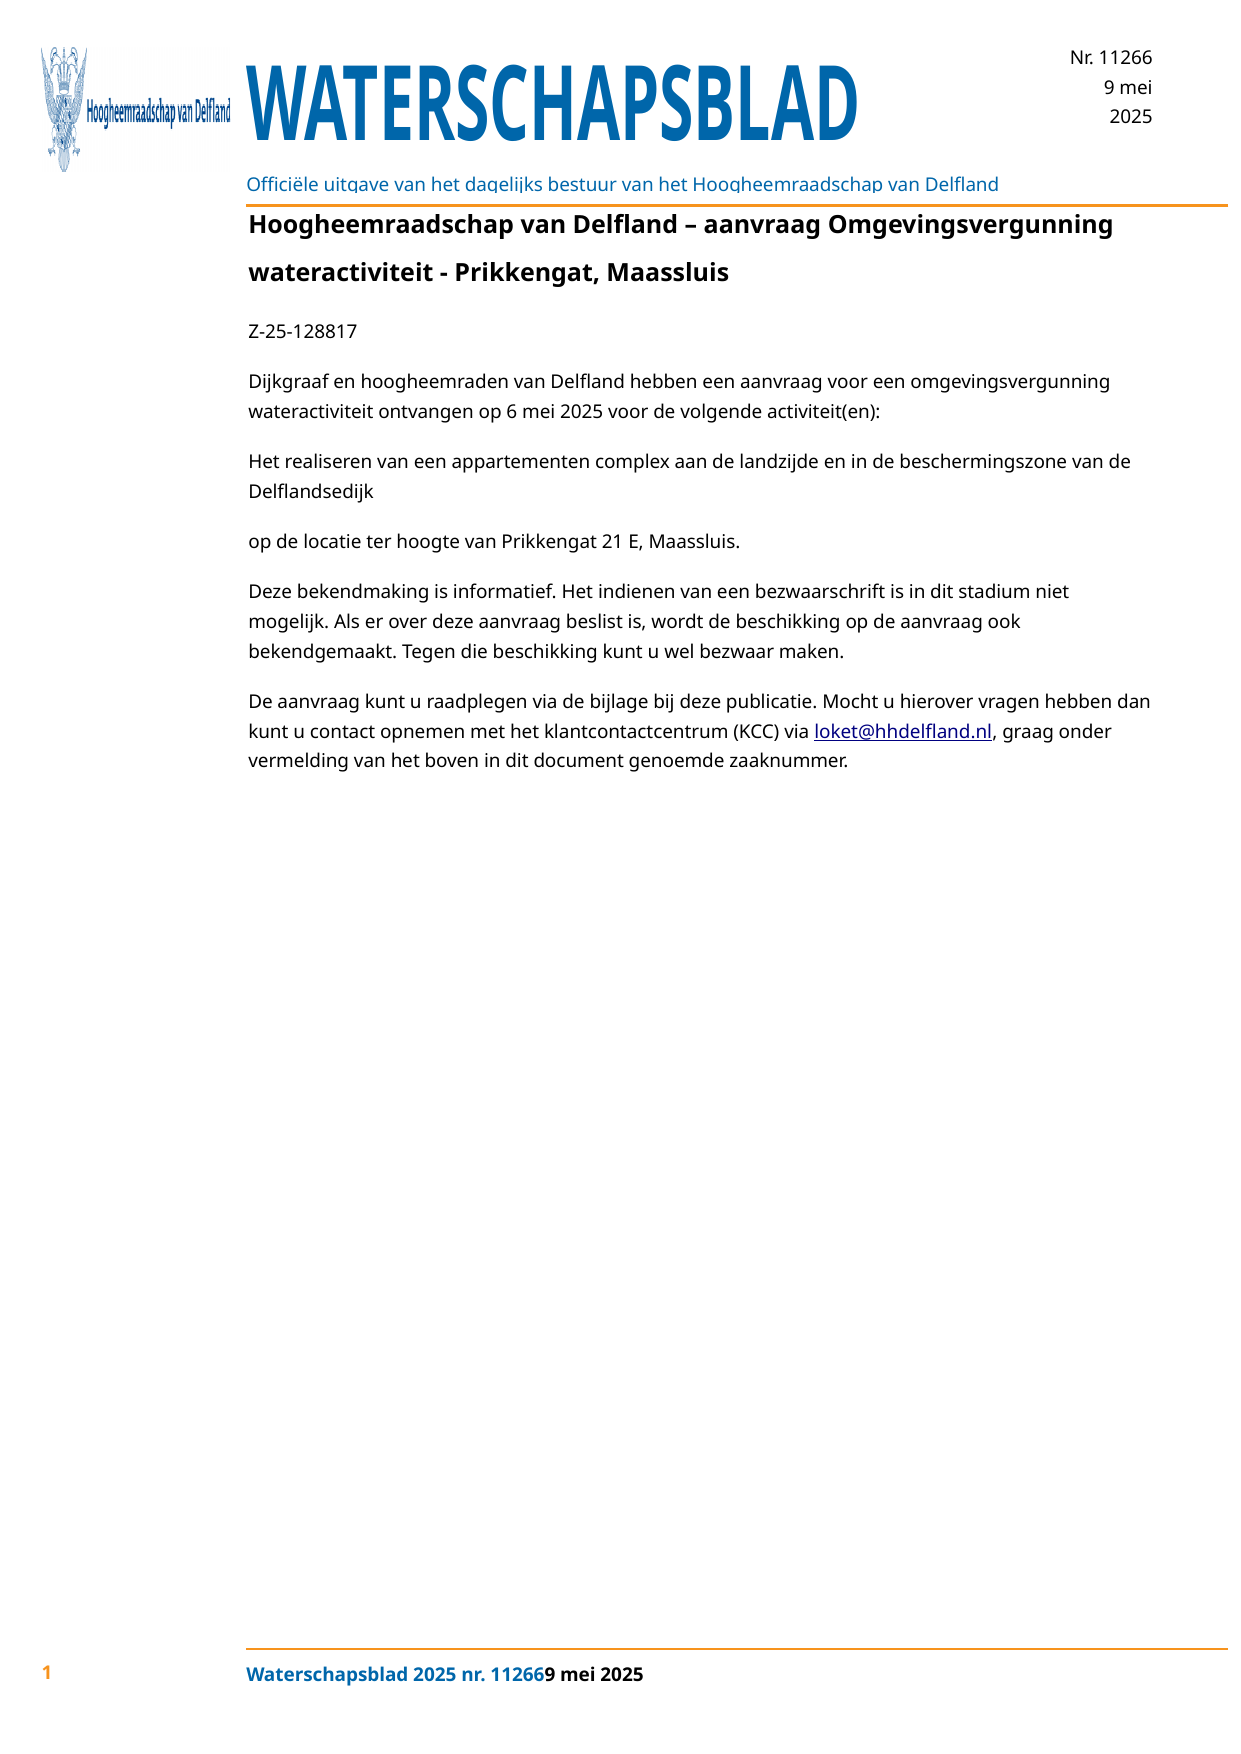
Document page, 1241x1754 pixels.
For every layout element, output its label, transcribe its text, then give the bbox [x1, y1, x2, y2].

text Hoogheemraadschap van Delfland – aanvraag Omgevingsvergunning wateractiviteit - Prikkengat, Maassluis [248, 207, 1152, 288]
text Het realiseren van een appartementen complex aan de landzijde en in de beschermingszone van de Delflandsedijk [248, 448, 1152, 504]
text Dijkgraaf en hoogheemraden van Delfland hebben een aanvraag voor een omgevingsvergunning wateractiviteit ontvangen op 6 mei 2025 voor de volgende activiteit(en): [248, 368, 1152, 424]
text De aanvraag kunt u raadplegen via de bijlage bij deze publicatie. Mocht u hierover vragen hebben dan kunt u contact opnemen met het klantcontactcentrum (KCC) via loket@hhdelfland.nl, graag onder vermelding van het boven in dit document genoemde zaaknummer. [248, 688, 1152, 773]
picture [41, 47, 231, 172]
text op de locatie ter hoogte van Prikkengat 21 E, Maassluis. [248, 528, 1152, 554]
text Deze bekendmaking is informatief. Het indienen van een bezwaarschrift is in dit stadium niet mogelijk. Als er over deze aanvraag beslist is, wordt de beschikking op de aanvraag ook bekendgemaakt. Tegen die beschikking kunt u wel bezwaar maken. [248, 579, 1152, 664]
text Z-25-128817 [248, 318, 1152, 344]
